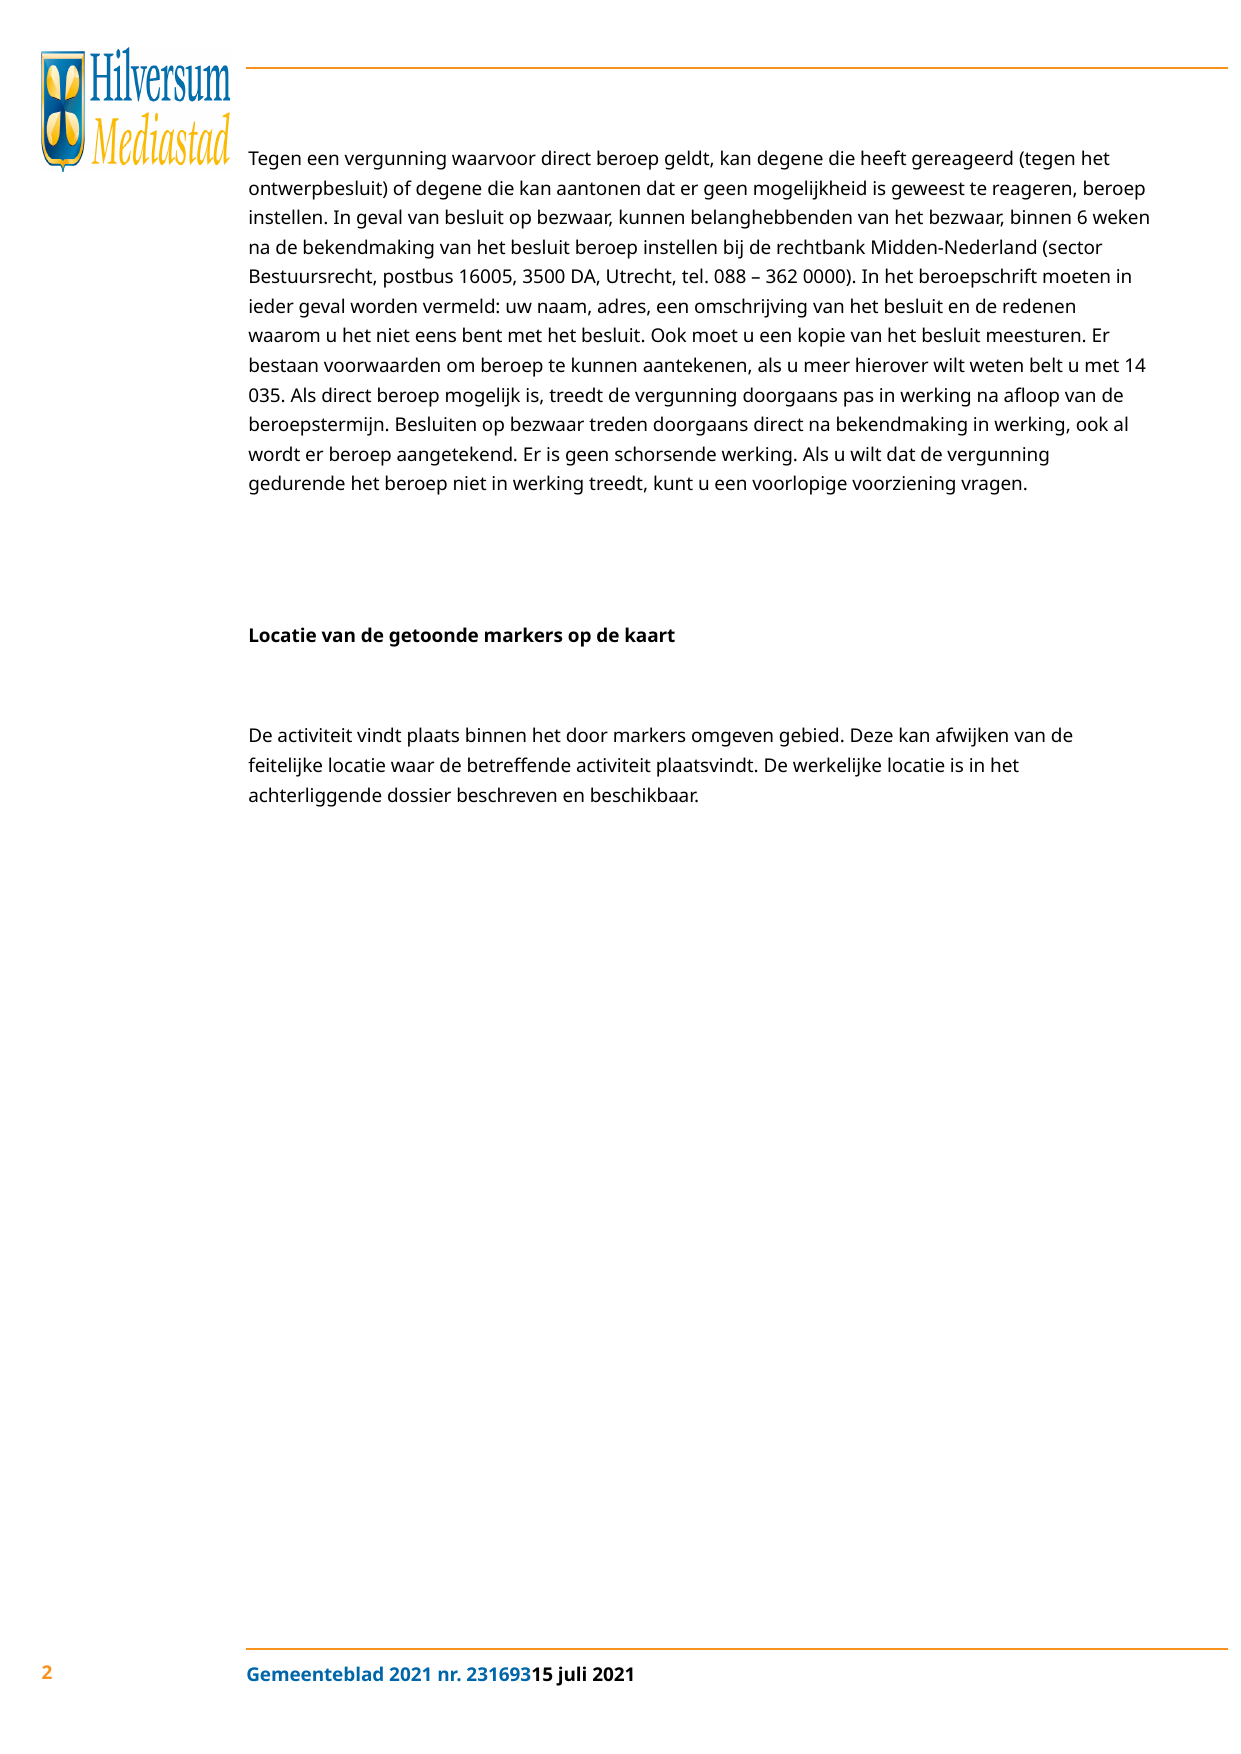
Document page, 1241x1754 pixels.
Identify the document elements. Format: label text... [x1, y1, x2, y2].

text Tegen een vergunning waarvoor direct beroep geldt, kan degene die heeft gereageerd (tegen het ontwerpbesluit) of degene die kan aantonen dat er geen mogelijkheid is geweest te reageren, beroep instellen. In geval van besluit op bezwaar, kunnen belanghebbenden van het bezwaar, binnen 6 weken na de bekendmaking van het besluit beroep instellen bij de rechtbank Midden-Nederland (sector Bestuursrecht, postbus 16005, 3500 DA, Utrecht, tel. 088 – 362 0000). In het beroepschrift moeten in ieder geval worden vermeld: uw naam, adres, een omschrijving van het besluit en de redenen waarom u het niet eens bent met het besluit. Ook moet u een kopie van het besluit meesturen. Er bestaan voorwaarden om beroep te kunnen aantekenen, als u meer hierover wilt weten belt u met 14 035. Als direct beroep mogelijk is, treedt de vergunning doorgaans pas in werking na afloop van de beroepstermijn. Besluiten op bezwaar treden doorgaans direct na bekendmaking in werking, ook al wordt er beroep aangetekend. Er is geen schorsende werking. Als u wilt dat de vergunning gedurende het beroep niet in werking treedt, kunt u een voorlopige voorziening vragen. [248, 145, 1152, 496]
text Locatie van de getoonde markers op de kaart [248, 622, 1152, 648]
picture [41, 47, 231, 172]
text De activiteit vindt plaats binnen het door markers omgeven gebied. Deze kan afwijken van de feitelijke locatie waar de betreffende activiteit plaatsvindt. De werkelijke locatie is in het achterliggende dossier beschreven en beschikbaar. [248, 723, 1152, 808]
